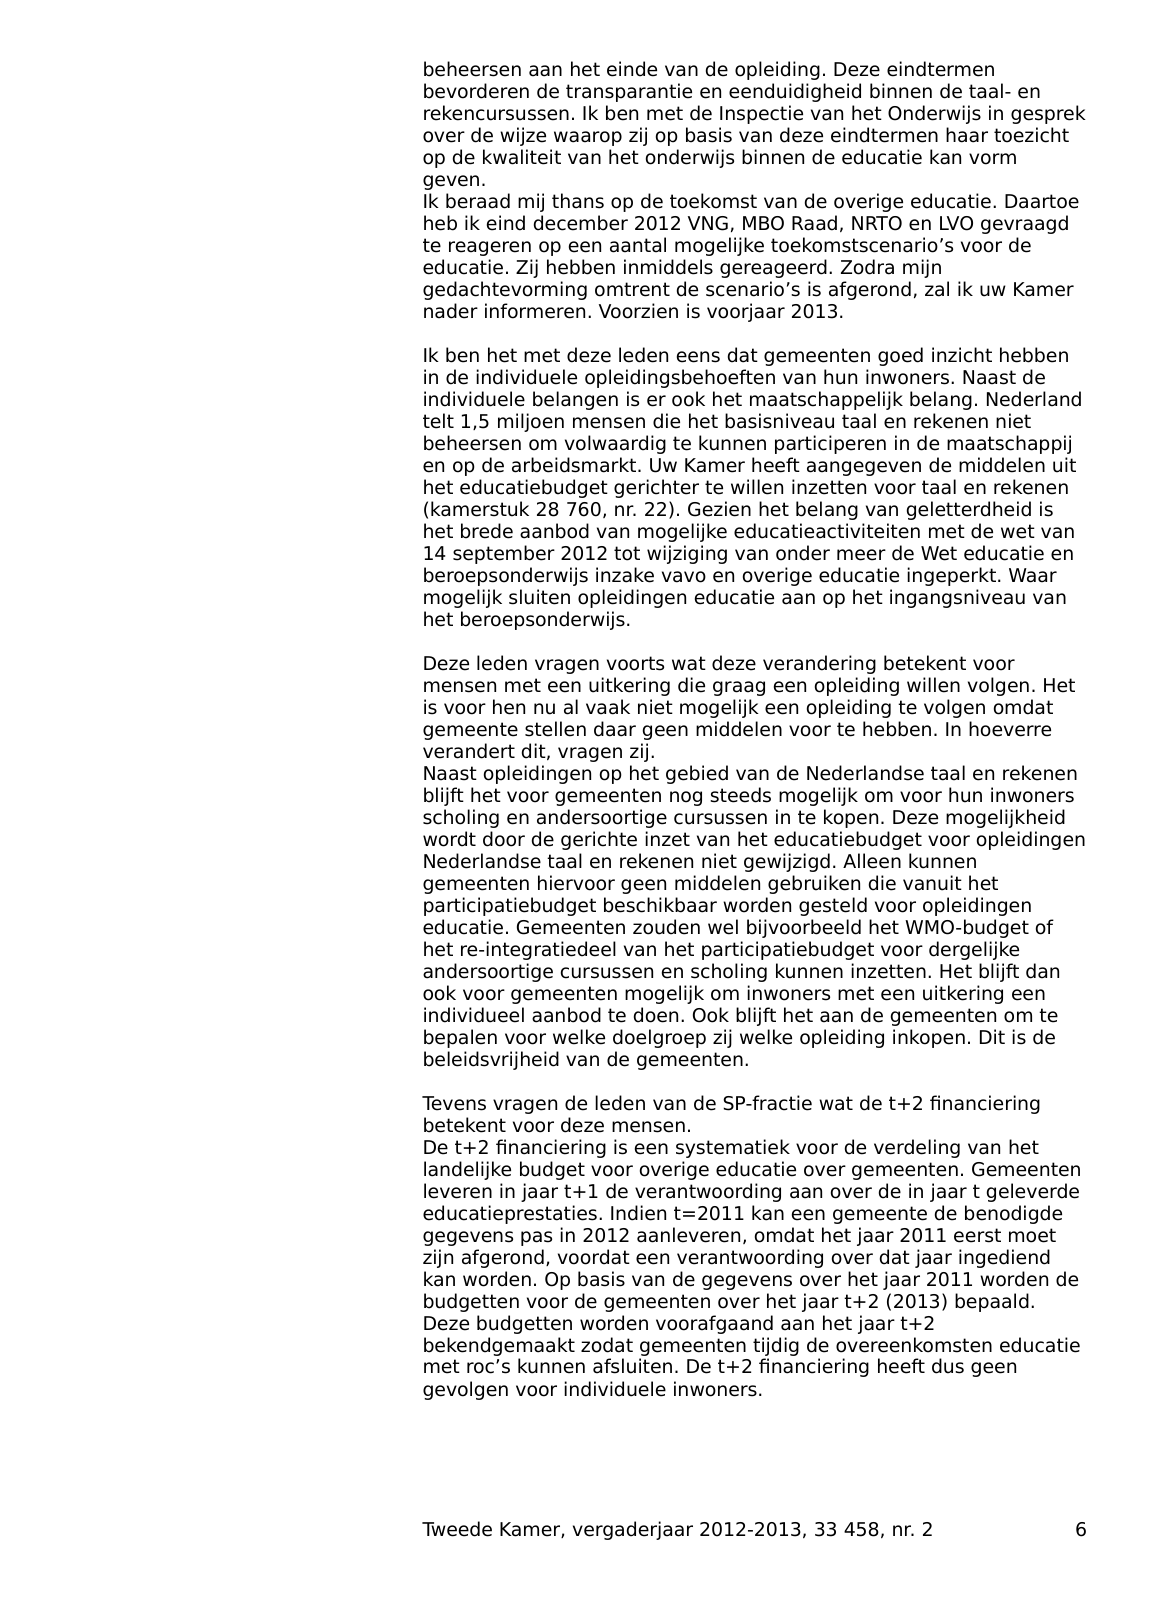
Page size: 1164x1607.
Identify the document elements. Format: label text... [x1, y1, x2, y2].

text Ik beraad mij thans op de toekomst van de overige educatie. Daartoe heb ik eind december 2012 VNG, MBO Raad, NRTO en LVO gevraagd te reageren op een aantal mogelijke toekomstscenario’s voor de educatie. Zij hebben inmiddels gereageerd. Zodra mijn gedachtevorming omtrent de scenario’s is afgerond, zal ik uw Kamer nader informeren. Voorzien is voorjaar 2013. [422, 191, 1087, 323]
text Naast opleidingen op het gebied van de Nederlandse taal en rekenen blijft het voor gemeenten nog steeds mogelijk om voor hun inwoners scholing en andersoortige cursussen in te kopen. Deze mogelijkheid wordt door de gerichte inzet van het educatiebudget voor opleidingen Nederlandse taal en rekenen niet gewijzigd. Alleen kunnen gemeenten hiervoor geen middelen gebruiken die vanuit het participatiebudget beschikbaar worden gesteld voor opleidingen educatie. Gemeenten zouden wel bijvoorbeeld het WMO-budget of het re-integratiedeel van het participatiebudget voor dergelijke andersoortige cursussen en scholing kunnen inzetten. Het blijft dan ook voor gemeenten mogelijk om inwoners met een uitkering een individueel aanbod te doen. Ook blijft het aan de gemeenten om te bepalen voor welke doelgroep zij welke opleiding inkopen. Dit is de beleidsvrijheid van de gemeenten. [422, 763, 1087, 1071]
text De t+2 financiering is een systematiek voor de verdeling van het landelijke budget voor overige educatie over gemeenten. Gemeenten leveren in jaar t+1 de verantwoording aan over de in jaar t geleverde educatieprestaties. Indien t=2011 kan een gemeente de benodigde gegevens pas in 2012 aanleveren, omdat het jaar 2011 eerst moet zijn afgerond, voordat een verantwoording over dat jaar ingediend kan worden. Op basis van de gegevens over het jaar 2011 worden de budgetten voor de gemeenten over het jaar t+2 (2013) bepaald. Deze budgetten worden voorafgaand aan het jaar t+2 bekendgemaakt zodat gemeenten tijdig de overeenkomsten educatie met roc’s kunnen afsluiten. De t+2 financiering heeft dus geen gevolgen voor individuele inwoners. [422, 1137, 1087, 1400]
text beheersen aan het einde van de opleiding. Deze eindtermen bevorderen de transparantie en eenduidigheid binnen de taal- en rekencursussen. Ik ben met de Inspectie van het Onderwijs in gesprek over de wijze waarop zij op basis van deze eindtermen haar toezicht op de kwaliteit van het onderwijs binnen de educatie kan vorm geven. [422, 59, 1087, 191]
text Deze leden vragen voorts wat deze verandering betekent voor mensen met een uitkering die graag een opleiding willen volgen. Het is voor hen nu al vaak niet mogelijk een opleiding te volgen omdat gemeente stellen daar geen middelen voor te hebben. In hoeverre verandert dit, vragen zij. [422, 653, 1087, 763]
text Ik ben het met deze leden eens dat gemeenten goed inzicht hebben in de individuele opleidingsbehoeften van hun inwoners. Naast de individuele belangen is er ook het maatschappelijk belang. Nederland telt 1,5 miljoen mensen die het basisniveau taal en rekenen niet beheersen om volwaardig te kunnen participeren in de maatschappij en op de arbeidsmarkt. Uw Kamer heeft aangegeven de middelen uit het educatiebudget gerichter te willen inzetten voor taal en rekenen (kamerstuk 28 760, nr. 22). Gezien het belang van geletterdheid is het brede aanbod van mogelijke educatieactiviteiten met de wet van 14 september 2012 tot wijziging van onder meer de Wet educatie en beroepsonderwijs inzake vavo en overige educatie ingeperkt. Waar mogelijk sluiten opleidingen educatie aan op het ingangsniveau van het beroepsonderwijs. [422, 345, 1087, 631]
text Tevens vragen de leden van de SP-fractie wat de t+2 financiering betekent voor deze mensen. [422, 1093, 1087, 1137]
